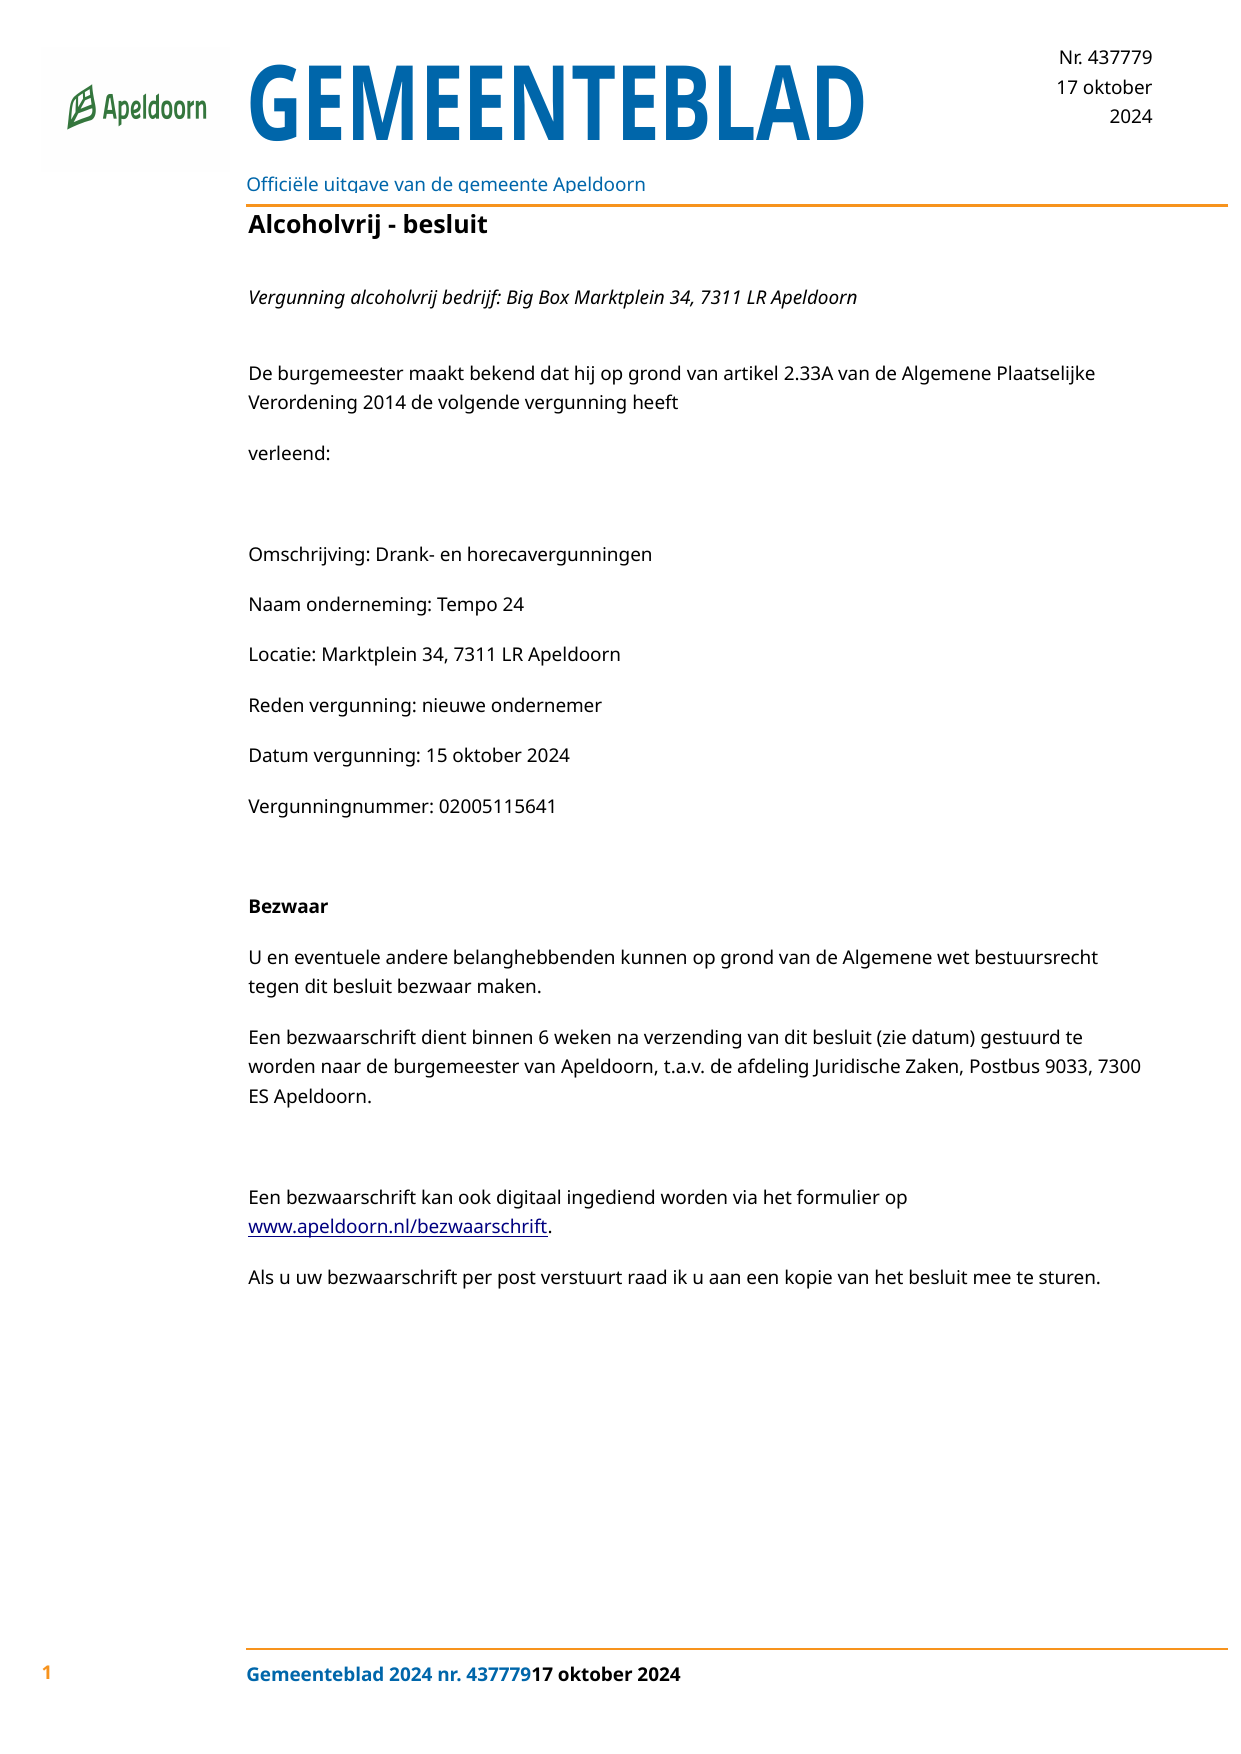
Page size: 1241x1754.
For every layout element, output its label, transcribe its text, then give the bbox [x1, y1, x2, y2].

text De burgemeester maakt bekend dat hij op grond van artikel 2.33A van de Algemene Plaatselijke Verordening 2014 de volgende vergunning heeft [248, 360, 1152, 415]
text Als u uw bezwaarschrift per post verstuurt raad ik u aan een kopie van het besluit mee te sturen. [248, 1264, 1152, 1290]
text Vergunningnummer: 02005115641 [248, 793, 1152, 819]
text Omschrijving: Drank- en horecavergunningen [248, 541, 1152, 567]
text Een bezwaarschrift dient binnen 6 weken na verzending van dit besluit (zie datum) gestuurd te worden naar de burgemeester van Apeldoorn, t.a.v. de afdeling Juridische Zaken, Postbus 9033, 7300 ES Apeldoorn. [248, 1024, 1152, 1109]
text Een bezwaarschrift kan ook digitaal ingediend worden via het formulier op www.apeldoorn.nl/bezwaarschrift. [248, 1184, 1152, 1239]
text Datum vergunning: 15 oktober 2024 [248, 742, 1152, 768]
text Locatie: Marktplein 34, 7311 LR Apeldoorn [248, 642, 1152, 667]
text Naam onderneming: Tempo 24 [248, 591, 1152, 617]
text Reden vergunning: nieuwe ondernemer [248, 692, 1152, 718]
text Vergunning alcoholvrij bedrijf: Big Box Marktplein 34, 7311 LR Apeldoorn [248, 284, 1152, 309]
text Bezwaar [248, 894, 1152, 919]
text verleend: [248, 440, 1152, 466]
text Alcoholvrij - besluit [248, 207, 1152, 241]
picture [41, 47, 231, 172]
text U en eventuele andere belanghebbenden kunnen op grond van de Algemene wet bestuursrecht tegen dit besluit bezwaar maken. [248, 944, 1152, 999]
